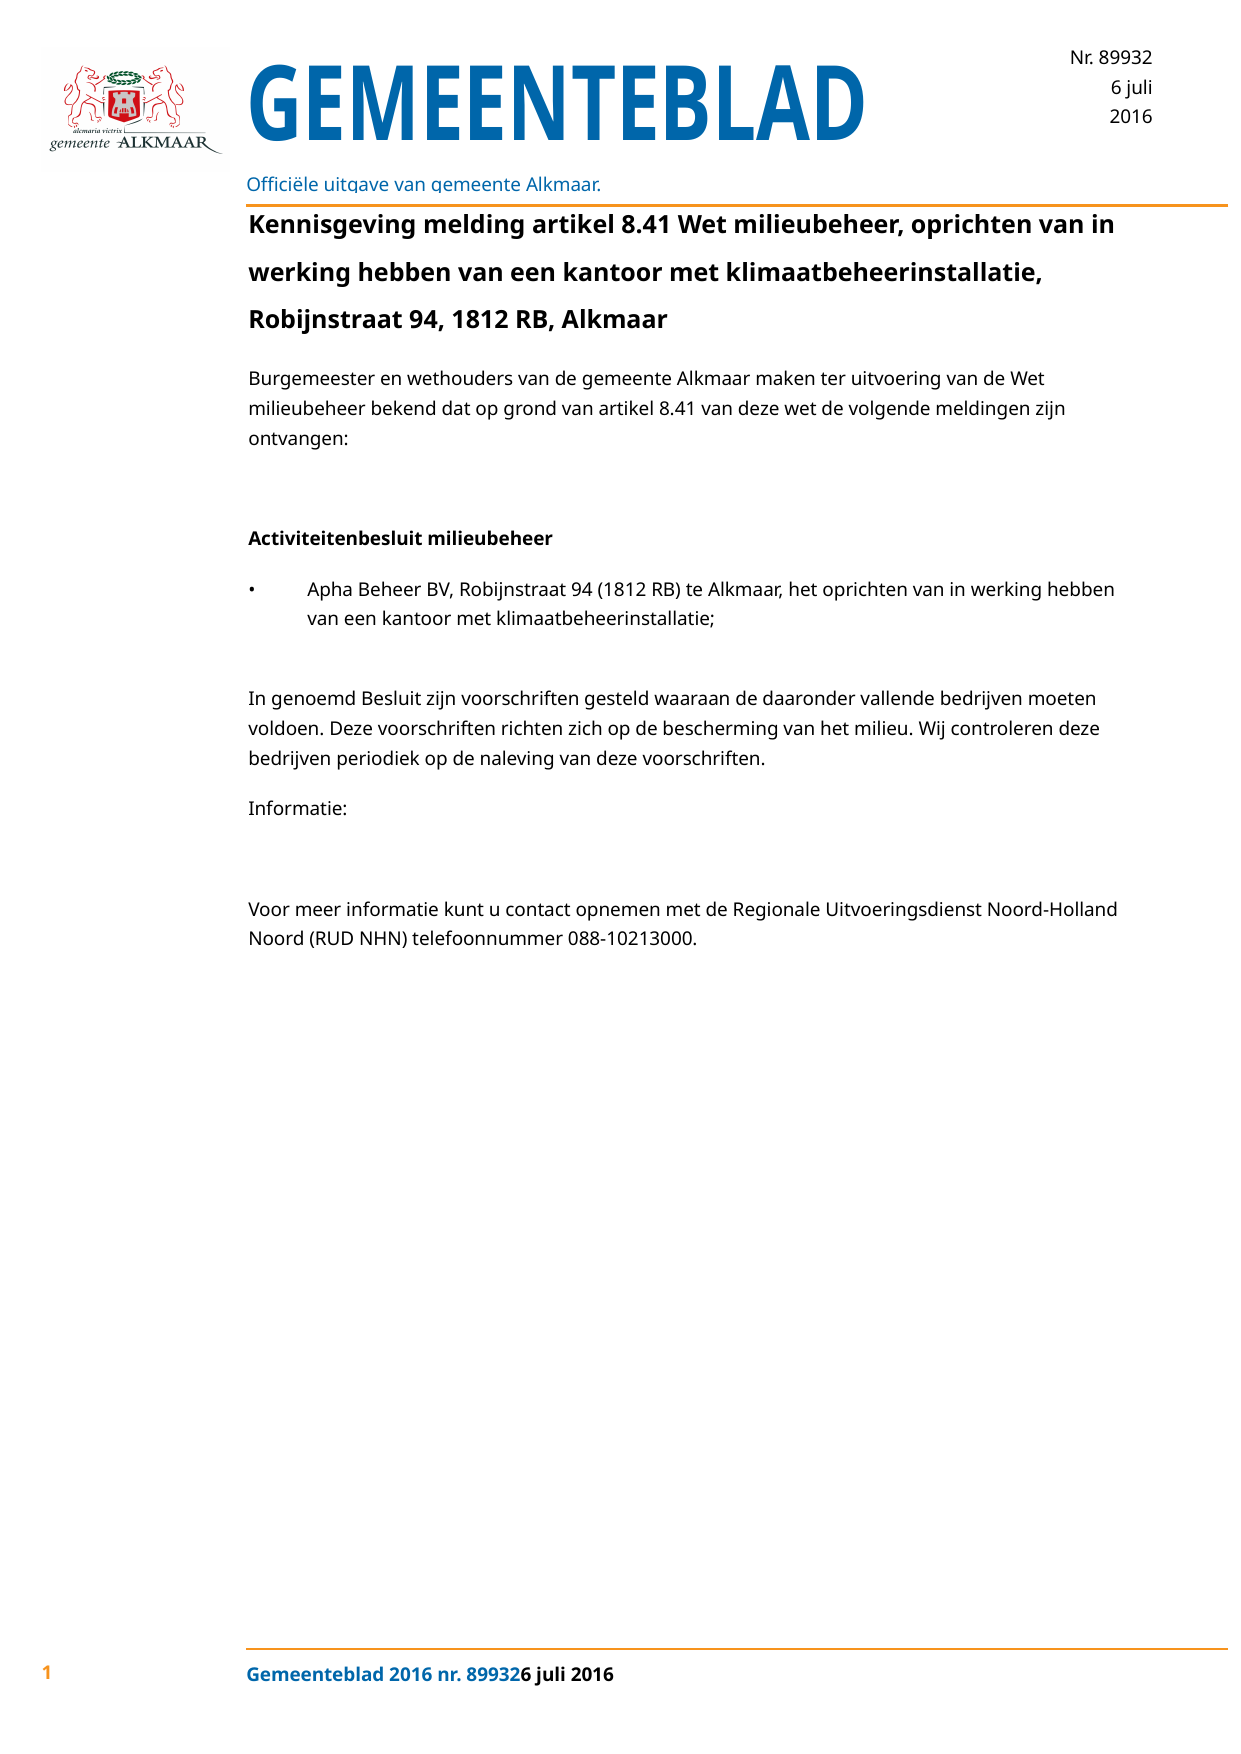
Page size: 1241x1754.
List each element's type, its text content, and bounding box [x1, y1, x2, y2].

text Burgemeester en wethouders van de gemeente Alkmaar maken ter uitvoering van de Wet milieubeheer bekend dat op grond van artikel 8.41 van deze wet de volgende meldingen zijn ontvangen: [248, 366, 1152, 450]
text Kennisgeving melding artikel 8.41 Wet milieubeheer, oprichten van in werking hebben van een kantoor met klimaatbeheerinstallatie, Robijnstraat 94, 1812 RB, Alkmaar [248, 207, 1152, 336]
text In genoemd Besluit zijn voorschriften gesteld waaraan de daaronder vallende bedrijven moeten voldoen. Deze voorschriften richten zich op de bescherming van het milieu. Wij controleren deze bedrijven periodiek op de naleving van deze voorschriften. [248, 686, 1152, 770]
text Informatie: [248, 795, 1152, 821]
picture [41, 47, 231, 172]
list Apha Beheer BV, Robijnstraat 94 (1812 RB) te Alkmaar, het oprichten van in werking hebben van een kantoor met klimaatbeheerinstallatie; [248, 576, 1152, 631]
text Voor meer informatie kunt u contact opnemen met de Regionale Uitvoeringsdienst Noord-Holland Noord (RUD NHN) telefoonnummer 088-10213000. [248, 896, 1152, 951]
text Activiteitenbesluit milieubeheer [248, 526, 1152, 551]
